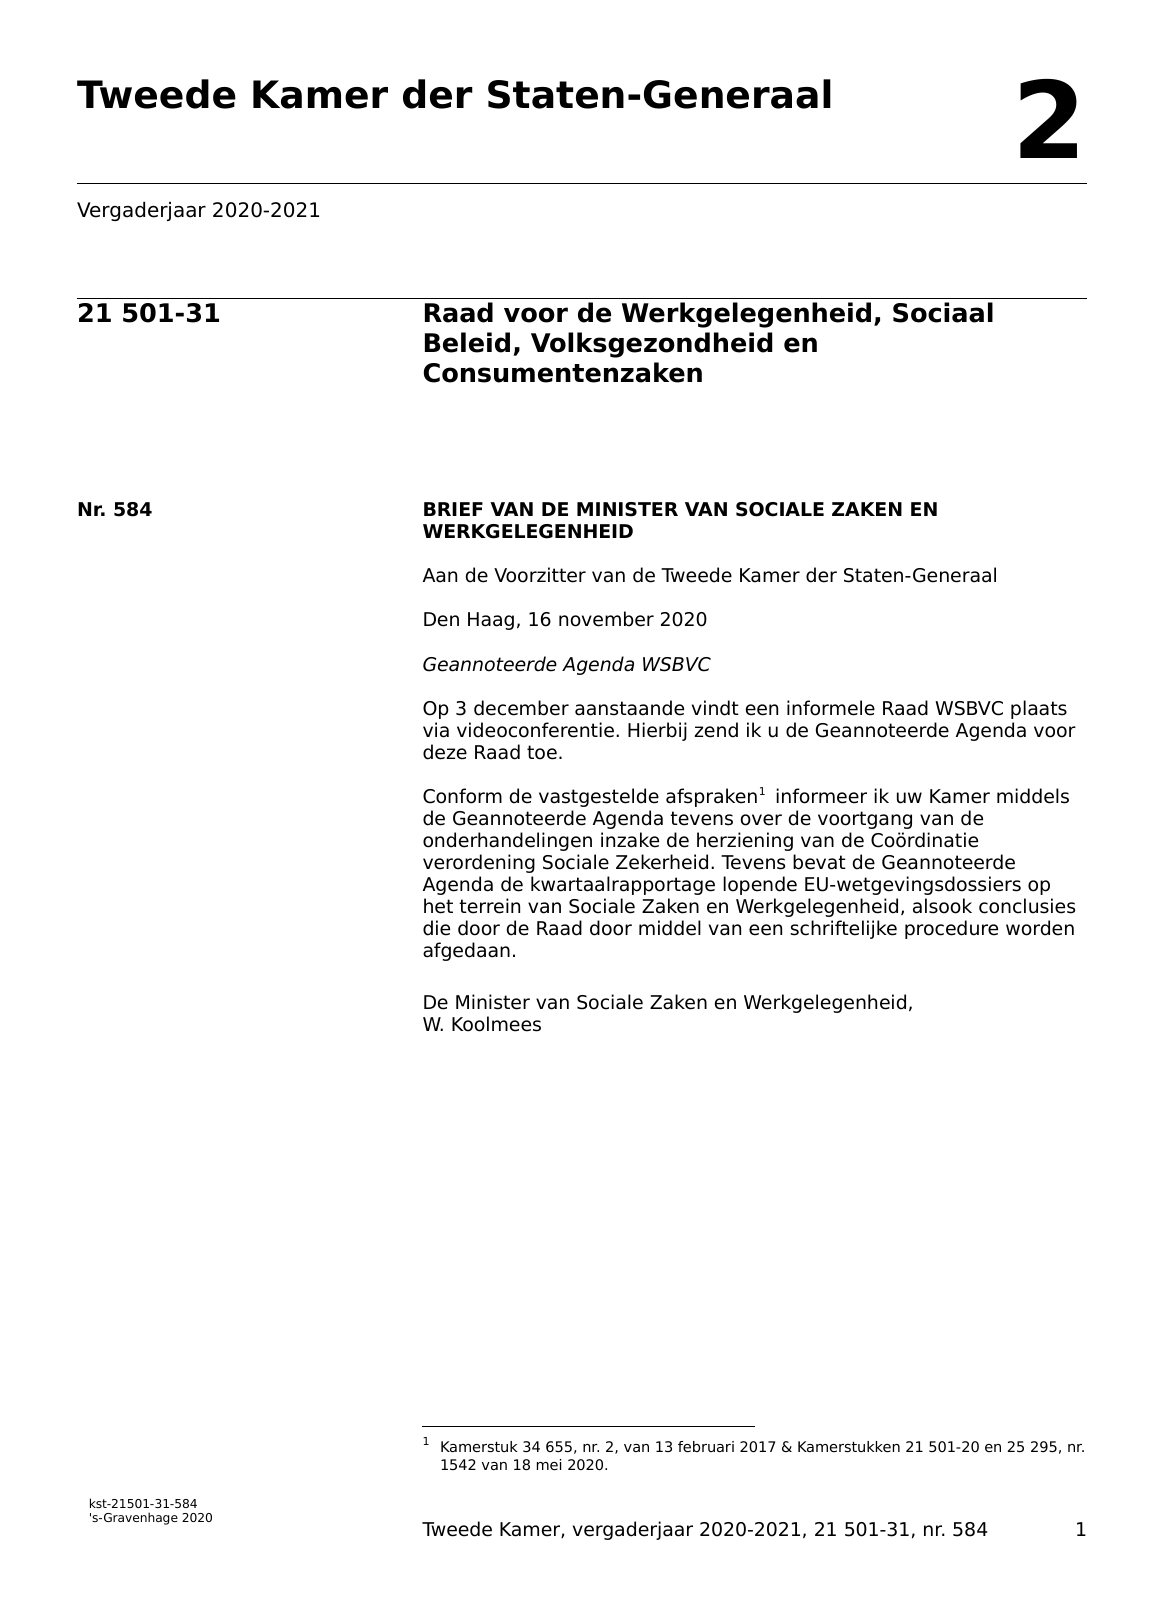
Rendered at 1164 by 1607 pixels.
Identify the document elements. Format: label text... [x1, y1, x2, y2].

text kst-21501-31-584 [88, 1497, 323, 1511]
text Op 3 december aanstaande vindt een informele Raad WSBVC plaats via videoconferentie. Hierbij zend ik u de Geannoteerde Agenda voor deze Raad toe. [422, 698, 1087, 764]
text Den Haag, 16 november 2020 [422, 609, 1087, 631]
subtitle Nr. 584 BRIEF VAN DE MINISTER VAN SOCIALE ZAKEN EN WERKGELEGENHEID [77, 499, 1087, 543]
text De Minister van Sociale Zaken en Werkgelegenheid, W. Koolmees [422, 992, 1087, 1036]
subtitle Geannoteerde Agenda WSBVC [422, 653, 1087, 676]
text Kamerstuk 34 655, nr. 2, van 13 februari 2017 & Kamerstukken 21 501-20 en 25 295, nr. 1542 van 18 mei 2020. [422, 1435, 1087, 1474]
table_header 2 [886, 59, 1087, 183]
subtitle 21 501-31 Raad voor de Werkgelegenheid, Sociaal Beleid, Volksgezondheid en Consumentenzaken [77, 299, 1087, 388]
text Aan de Voorzitter van de Tweede Kamer der Staten-Generaal [422, 565, 1087, 587]
table_cell Vergaderjaar 2020-2021 [77, 184, 1087, 298]
text Conform de vastgestelde afspraken informeer ik uw Kamer middels de Geannoteerde Agenda tevens over de voortgang van de onderhandelingen inzake de herziening van de Coördinatie verordening Sociale Zekerheid. Tevens bevat de Geannoteerde Agenda de kwartaalrapportage lopende EU-wetgevingsdossiers op het terrein van Sociale Zaken en Werkgelegenheid, alsook conclusies die door de Raad door middel van een schriftelijke procedure worden afgedaan. [422, 786, 1087, 962]
table_header Tweede Kamer der Staten-Generaal [77, 59, 886, 183]
text 's-Gravenhage 2020 [88, 1511, 323, 1525]
